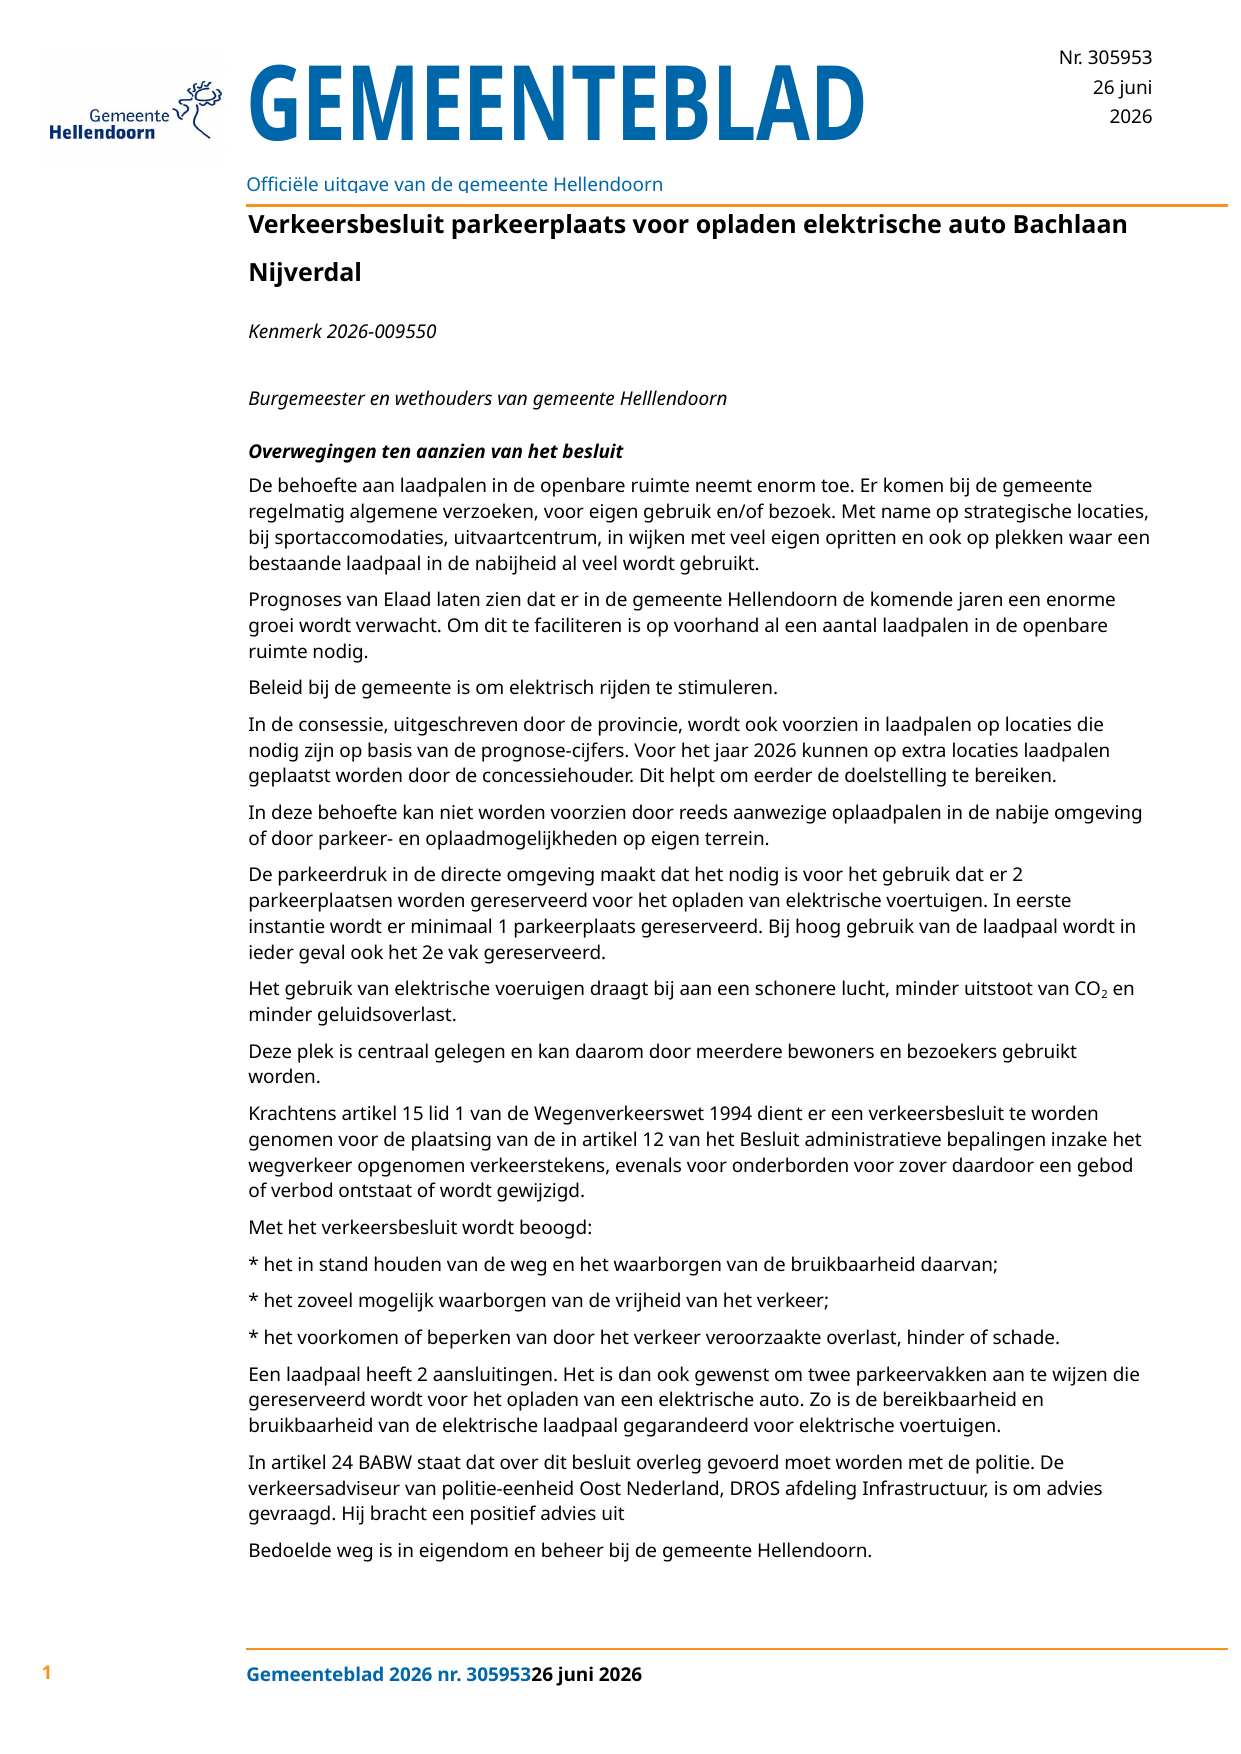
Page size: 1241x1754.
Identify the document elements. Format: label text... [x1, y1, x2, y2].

text In deze behoefte kan niet worden voorzien door reeds aanwezige oplaadpalen in de nabije omgeving of door parkeer- en oplaadmogelijkheden op eigen terrein. [248, 799, 1152, 851]
picture [41, 47, 231, 172]
text Een laadpaal heeft 2 aansluitingen. Het is dan ook gewenst om twee parkeervakken aan te wijzen die gereserveerd wordt voor het opladen van een elektrische auto. Zo is de bereikbaarheid en bruikbaarheid van de elektrische laadpaal gegarandeerd voor elektrische voertuigen. [248, 1361, 1152, 1438]
text * het in stand houden van de weg en het waarborgen van de bruikbaarheid daarvan; [248, 1251, 1152, 1277]
text In artikel 24 BABW staat dat over dit besluit overleg gevoerd moet worden met de politie. De verkeersadviseur van politie-eenheid Oost Nederland, DROS afdeling Infrastructuur, is om advies gevraagd. Hij bracht een positief advies uit [248, 1449, 1152, 1526]
text Kenmerk 2026-009550 [248, 318, 1152, 344]
text De parkeerdruk in de directe omgeving maakt dat het nodig is voor het gebruik dat er 2 parkeerplaatsen worden gereserveerd voor het opladen van elektrische voertuigen. In eerste instantie wordt er minimaal 1 parkeerplaats gereserveerd. Bij hoog gebruik van de laadpaal wordt in ieder geval ook het 2e vak gereserveerd. [248, 862, 1152, 964]
text Krachtens artikel 15 lid 1 van de Wegenverkeerswet 1994 dient er een verkeersbesluit te worden genomen voor de plaatsing van de in artikel 12 van het Besluit administratieve bepalingen inzake het wegverkeer opgenomen verkeerstekens, evenals voor onderborden voor zover daardoor een gebod of verbod ontstaat of wordt gewijzigd. [248, 1100, 1152, 1203]
text De behoefte aan laadpalen in de openbare ruimte neemt enorm toe. Er komen bij de gemeente regelmatig algemene verzoeken, voor eigen gebruik en/of bezoek. Met name op strategische locaties, bij sportaccomodaties, uitvaartcentrum, in wijken met veel eigen opritten en ook op plekken waar een bestaande laadpaal in de nabijheid al veel wordt gebruikt. [248, 472, 1152, 575]
text Met het verkeersbesluit wordt beoogd: [248, 1214, 1152, 1240]
text Beleid bij de gemeente is om elektrisch rijden te stimuleren. [248, 674, 1152, 700]
text Bedoelde weg is in eigendom en beheer bij de gemeente Hellendoorn. [248, 1537, 1152, 1563]
text In de consessie, uitgeschreven door de provincie, wordt ook voorzien in laadpalen op locaties die nodig zijn op basis van de prognose-cijfers. Voor het jaar 2026 kunnen op extra locaties laadpalen geplaatst worden door de concessiehouder. Dit helpt om eerder de doelstelling te bereiken. [248, 711, 1152, 788]
text Verkeersbesluit parkeerplaats voor opladen elektrische auto Bachlaan Nijverdal [248, 207, 1152, 288]
text Deze plek is centraal gelegen en kan daarom door meerdere bewoners en bezoekers gebruikt worden. [248, 1038, 1152, 1089]
text Prognoses van Elaad laten zien dat er in de gemeente Hellendoorn de komende jaren een enorme groei wordt verwacht. Om dit te faciliteren is op voorhand al een aantal laadpalen in de openbare ruimte nodig. [248, 586, 1152, 663]
text * het zoveel mogelijk waarborgen van de vrijheid van het verkeer; [248, 1287, 1152, 1313]
text Overwegingen ten aanzien van het besluit [248, 438, 1152, 464]
text * het voorkomen of beperken van door het verkeer veroorzaakte overlast, hinder of schade. [248, 1324, 1152, 1350]
text Burgemeester en wethouders van gemeente Helllendoorn [248, 386, 1152, 411]
text Het gebruik van elektrische voeruigen draagt bij aan een schonere lucht, minder uitstoot van CO2 en minder geluidsoverlast. [248, 976, 1152, 1027]
